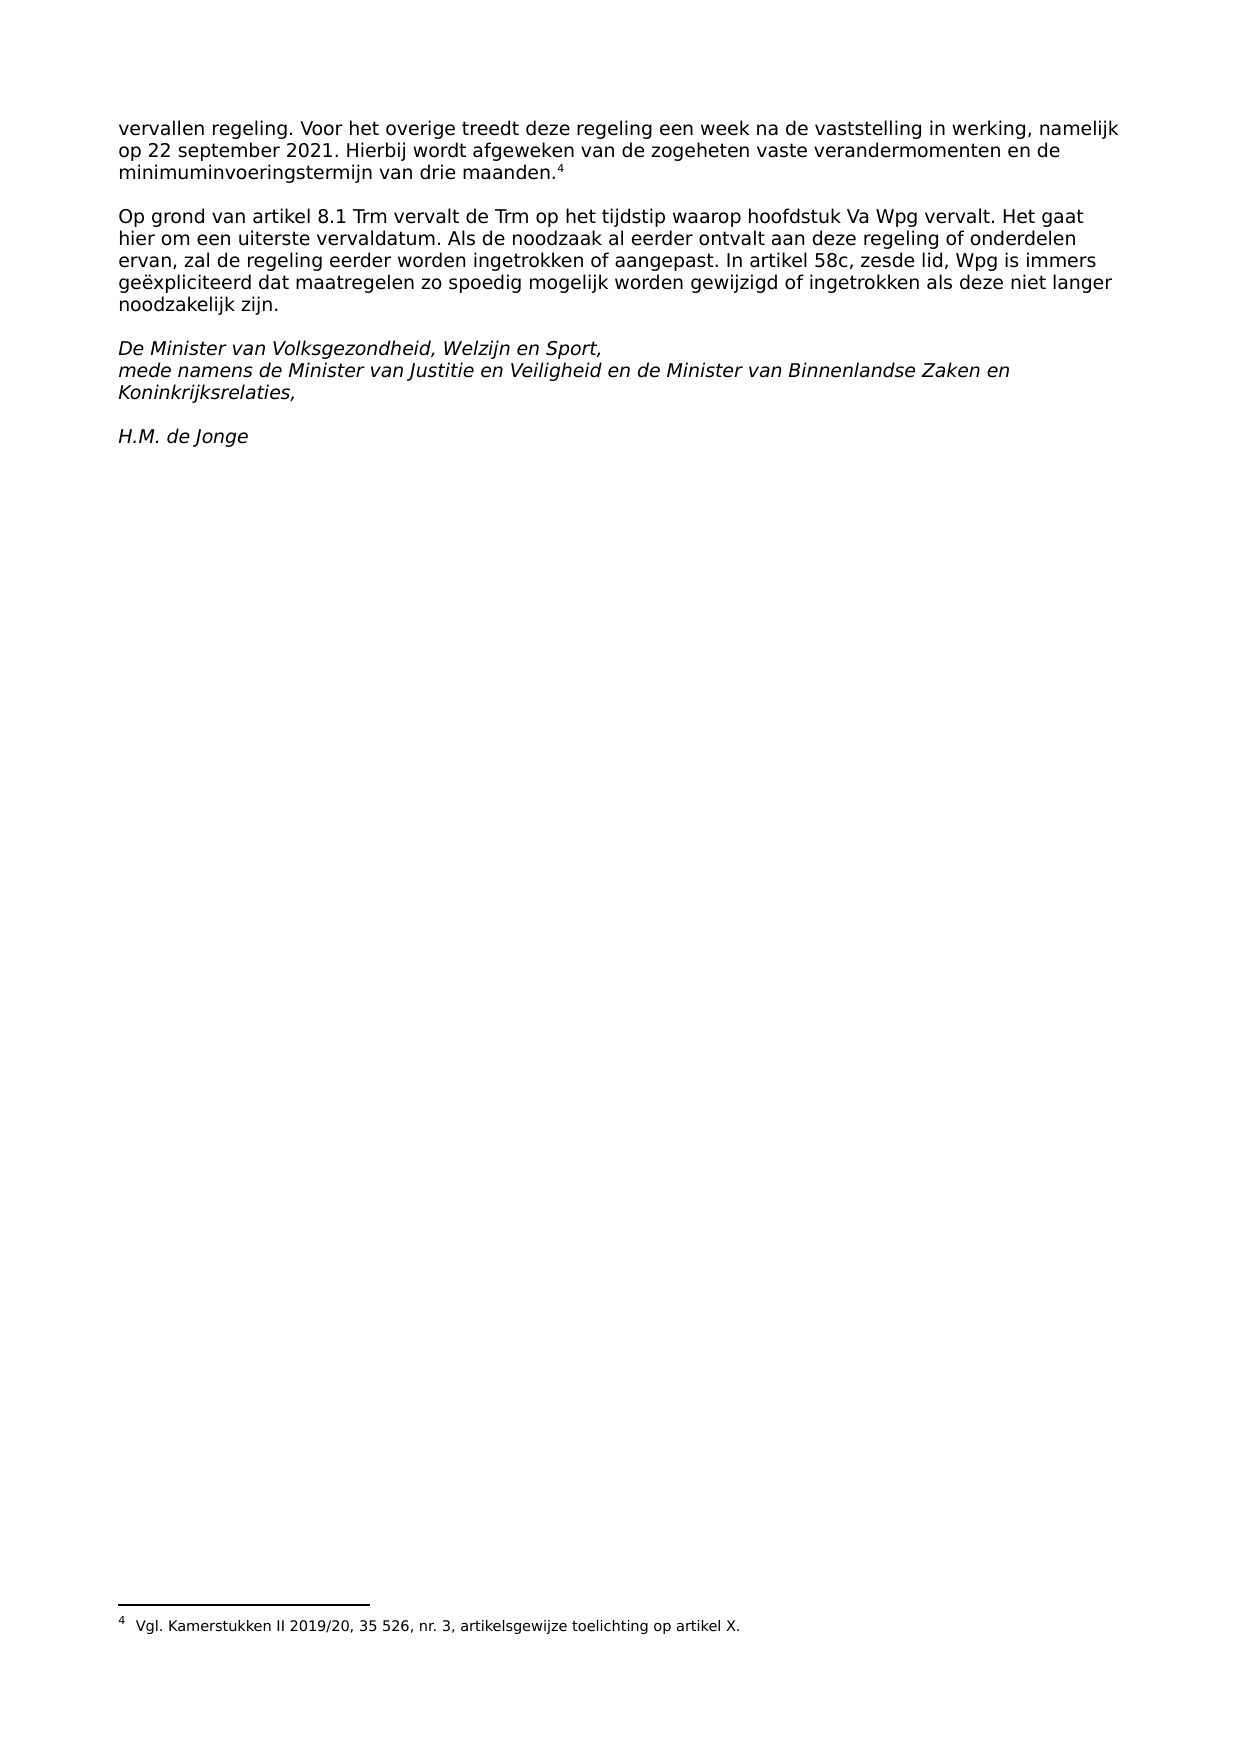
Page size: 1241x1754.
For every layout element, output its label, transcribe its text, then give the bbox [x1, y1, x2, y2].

text Vgl. Kamerstukken II 2019/20, 35 526, nr. 3, artikelsgewijze toelichting op artikel X. [118, 1614, 1122, 1636]
text vervallen regeling. Voor het overige treedt deze regeling een week na de vaststelling in werking, namelijk op 22 september 2021. Hierbij wordt afgeweken van de zogeheten vaste verandermomenten en de minimuminvoeringstermijn van drie maanden. [118, 118, 1122, 184]
text Op grond van artikel 8.1 Trm vervalt de Trm op het tijdstip waarop hoofdstuk Va Wpg vervalt. Het gaat hier om een uiterste vervaldatum. Als de noodzaak al eerder ontvalt aan deze regeling of onderdelen ervan, zal de regeling eerder worden ingetrokken of aangepast. In artikel 58c, zesde lid, Wpg is immers geëxpliciteerd dat maatregelen zo spoedig mogelijk worden gewijzigd of ingetrokken als deze niet langer noodzakelijk zijn. [118, 206, 1122, 316]
text De Minister van Volksgezondheid, Welzijn en Sport, mede namens de Minister van Justitie en Veiligheid en de Minister van Binnenlandse Zaken en Koninkrijksrelaties, H.M. de Jonge [118, 338, 1122, 448]
